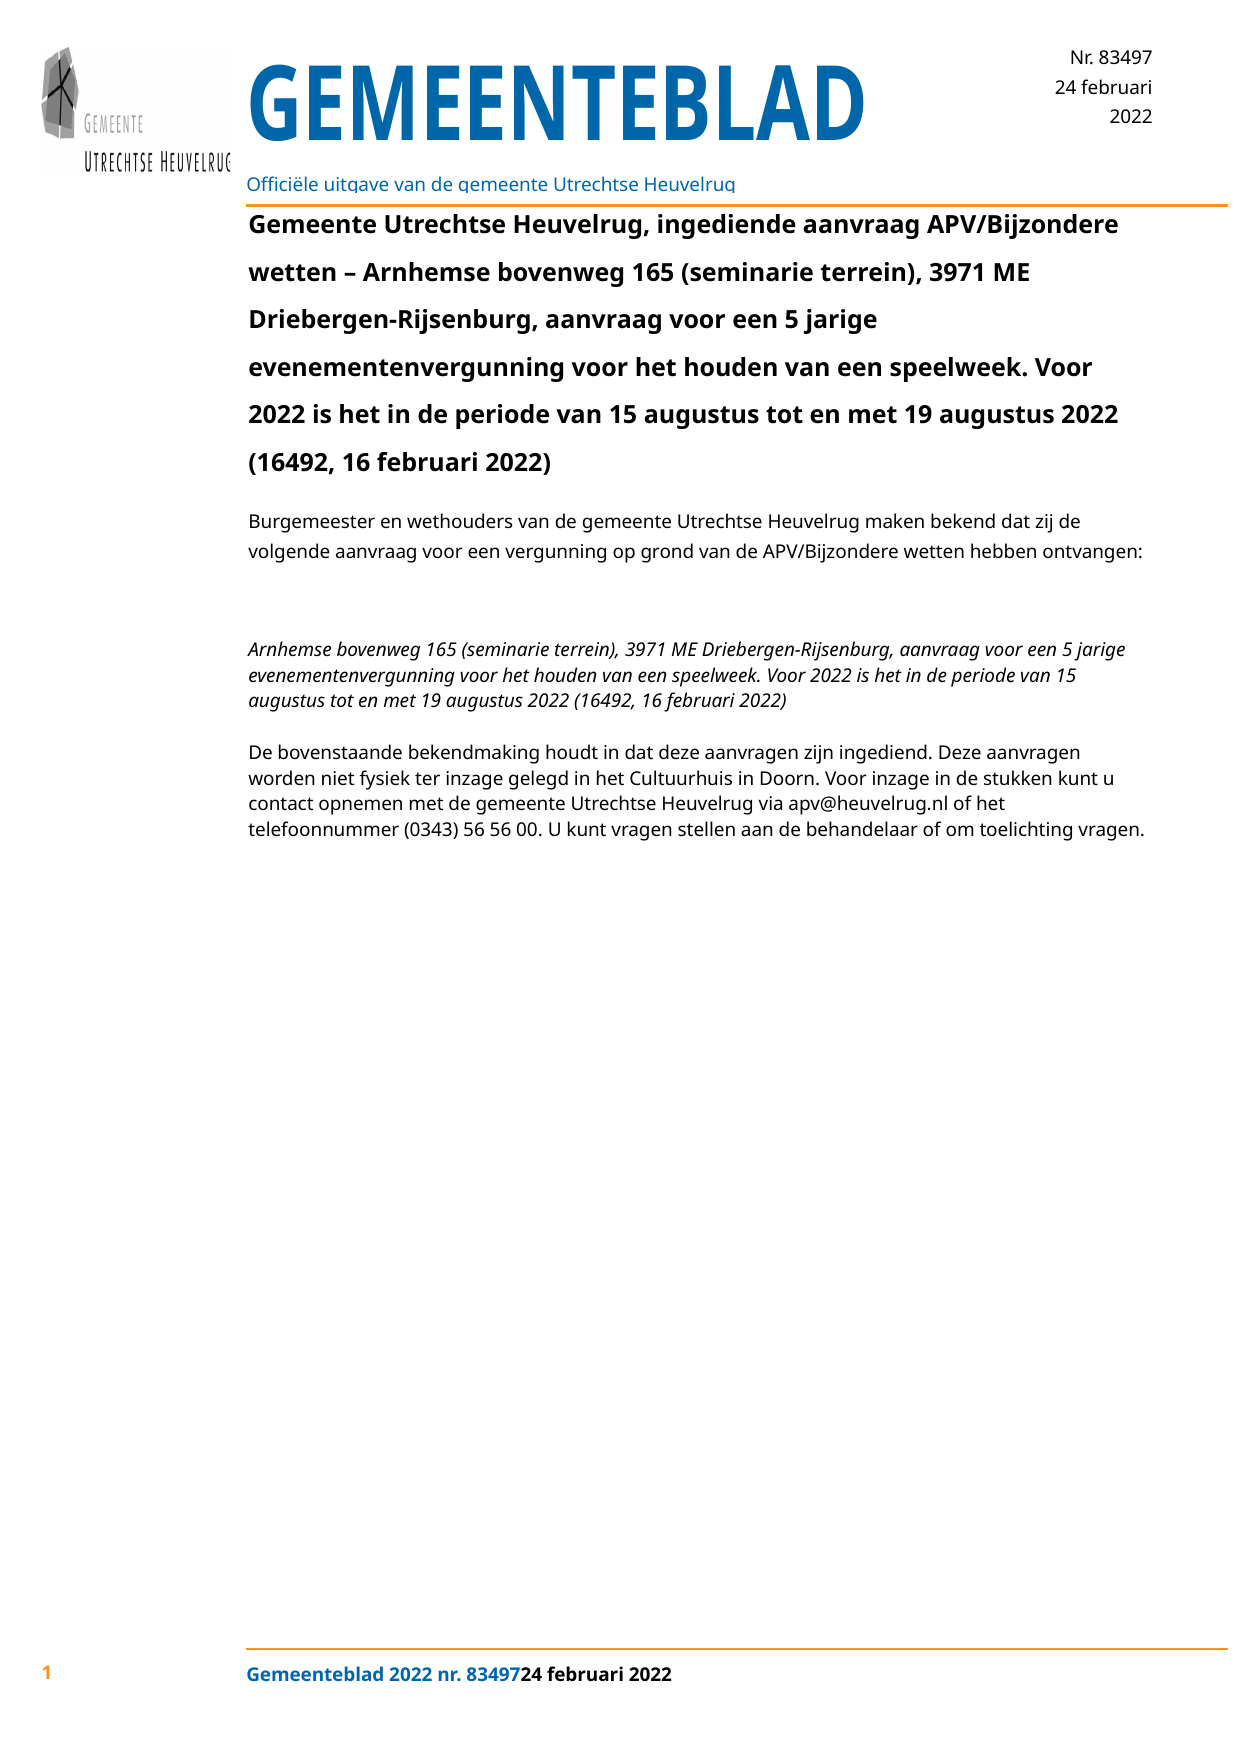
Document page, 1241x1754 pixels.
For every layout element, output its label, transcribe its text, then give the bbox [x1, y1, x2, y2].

text Arnhemse bovenweg 165 (seminarie terrein), 3971 ME Driebergen-Rijsenburg, aanvraag voor een 5 jarige evenementenvergunning voor het houden van een speelweek. Voor 2022 is het in de periode van 15 augustus tot en met 19 augustus 2022 (16492, 16 februari 2022) [248, 636, 1152, 713]
text Burgemeester en wethouders van de gemeente Utrechtse Heuvelrug maken bekend dat zij de volgende aanvraag voor een vergunning op grond van de APV/Bijzondere wetten hebben ontvangen: [248, 508, 1152, 564]
picture [41, 47, 231, 172]
text De bovenstaande bekendmaking houdt in dat deze aanvragen zijn ingediend. Deze aanvragen worden niet fysiek ter inzage gelegd in het Cultuurhuis in Doorn. Voor inzage in de stukken kunt u contact opnemen met de gemeente Utrechtse Heuvelrug via apv@heuvelrug.nl of het telefoonnummer (0343) 56 56 00. U kunt vragen stellen aan de behandelaar of om toelichting vragen. [248, 739, 1152, 842]
text Gemeente Utrechtse Heuvelrug, ingediende aanvraag APV/Bijzondere wetten – Arnhemse bovenweg 165 (seminarie terrein), 3971 ME Driebergen-Rijsenburg, aanvraag voor een 5 jarige evenementenvergunning voor het houden van een speelweek. Voor 2022 is het in de periode van 15 augustus tot en met 19 augustus 2022 (16492, 16 februari 2022) [248, 207, 1152, 479]
